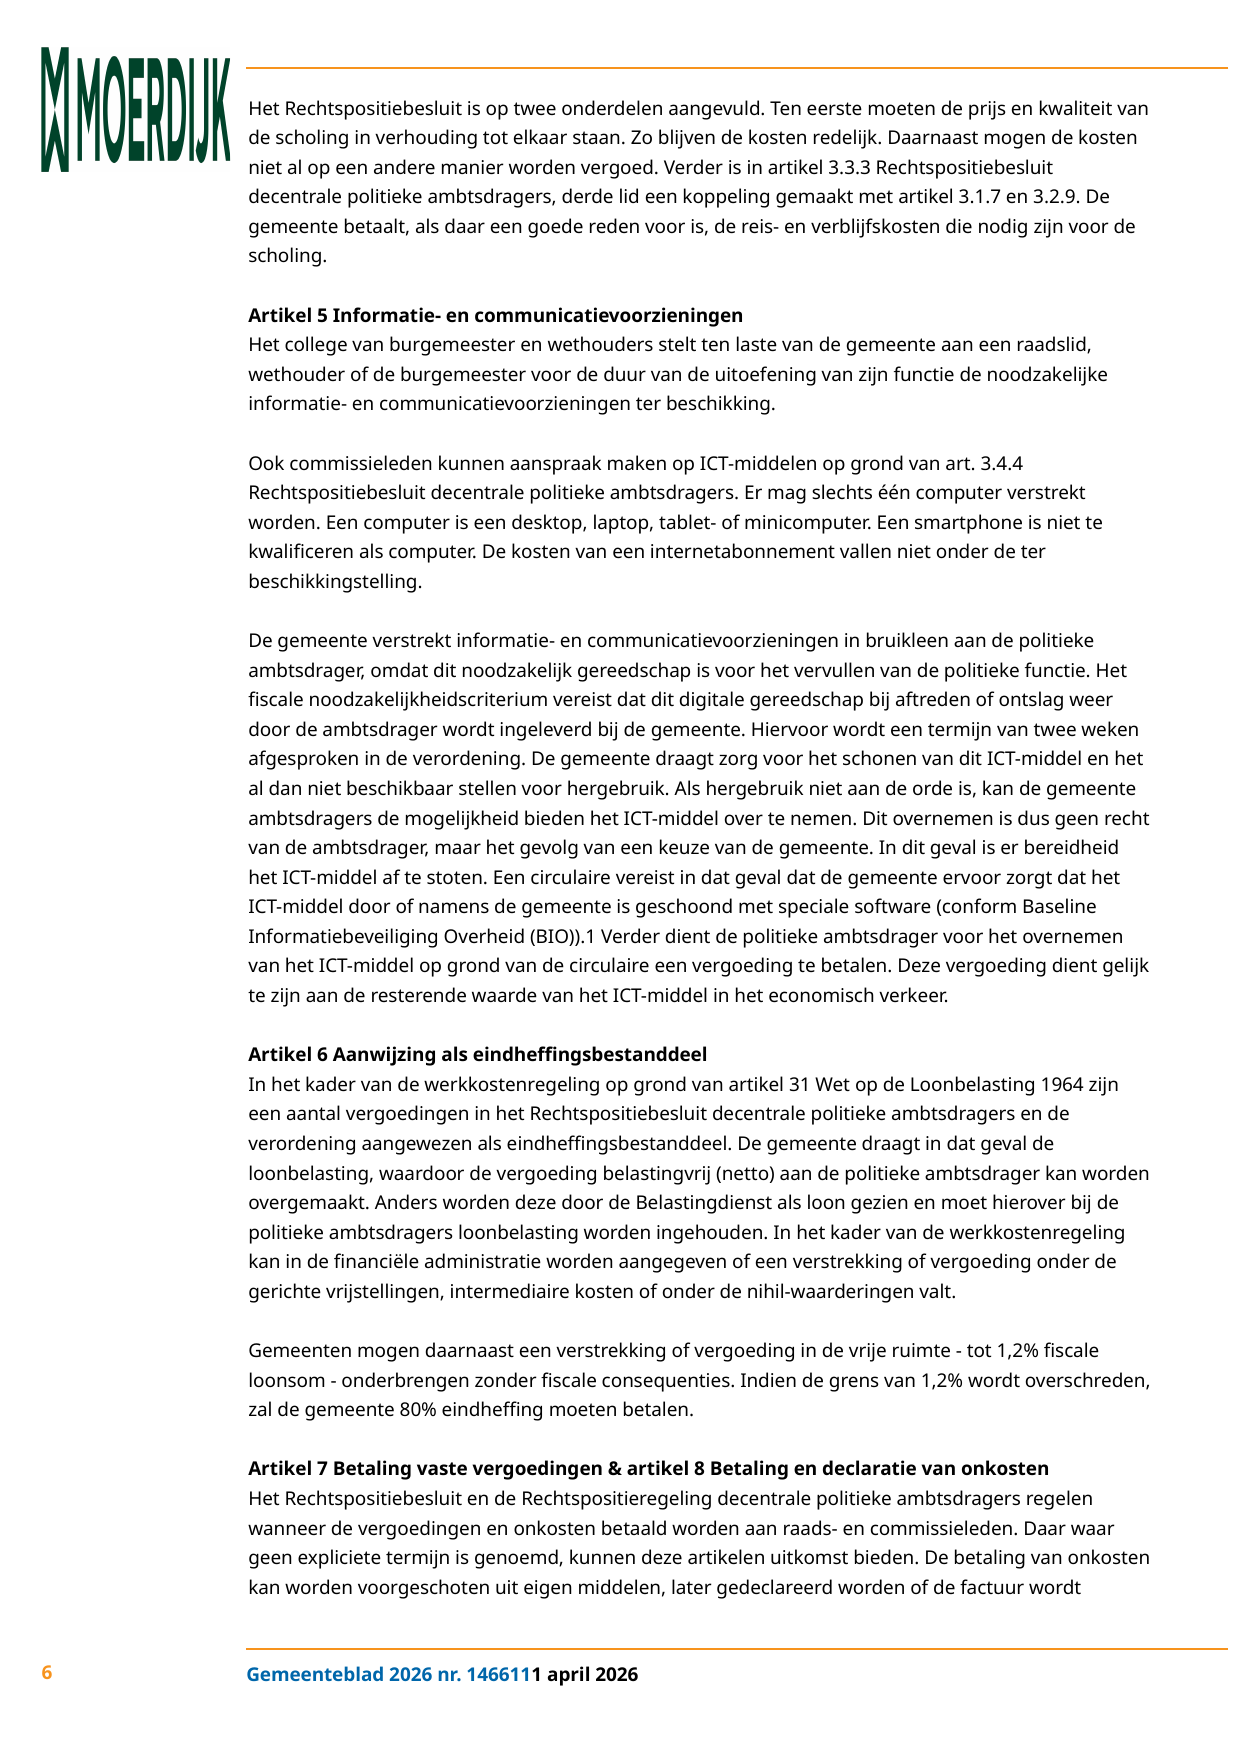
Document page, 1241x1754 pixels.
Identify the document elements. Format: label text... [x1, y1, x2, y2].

picture [41, 47, 231, 172]
text Het Rechtspositiebesluit is op twee onderdelen aangevuld. Ten eerste moeten de prijs en kwaliteit van de scholing in verhouding tot elkaar staan. Zo blijven de kosten redelijk. Daarnaast mogen de kosten niet al op een andere manier worden vergoed. Verder is in artikel 3.3.3 Rechtspositiebesluit decentrale politieke ambtsdragers, derde lid een koppeling gemaakt met artikel 3.1.7 en 3.2.9. De gemeente betaalt, als daar een goede reden voor is, de reis- en verblijfskosten die nodig zijn voor de scholing. [248, 95, 1152, 268]
text Artikel 6 Aanwijzing als eindheffingsbestanddeel [248, 1041, 1152, 1067]
text Het Rechtspositiebesluit en de Rechtspositieregeling decentrale politieke ambtsdragers regelen wanneer de vergoedingen en onkosten betaald worden aan raads- en commissieleden. Daar waar geen expliciete termijn is genoemd, kunnen deze artikelen uitkomst bieden. De betaling van onkosten kan worden voorgeschoten uit eigen middelen, later gedeclareerd worden of de factuur wordt [248, 1485, 1152, 1600]
text De gemeente verstrekt informatie- en communicatievoorzieningen in bruikleen aan de politieke ambtsdrager, omdat dit noodzakelijk gereedschap is voor het vervullen van de politieke functie. Het fiscale noodzakelijkheidscriterium vereist dat dit digitale gereedschap bij aftreden of ontslag weer door de ambtsdrager wordt ingeleverd bij de gemeente. Hiervoor wordt een termijn van twee weken afgesproken in de verordening. De gemeente draagt zorg voor het schonen van dit ICT-middel en het al dan niet beschikbaar stellen voor hergebruik. Als hergebruik niet aan de orde is, kan de gemeente ambtsdragers de mogelijkheid bieden het ICT-middel over te nemen. Dit overnemen is dus geen recht van de ambtsdrager, maar het gevolg van een keuze van de gemeente. In dit geval is er bereidheid het ICT-middel af te stoten. Een circulaire vereist in dat geval dat de gemeente ervoor zorgt dat het ICT-middel door of namens de gemeente is geschoond met speciale software (conform Baseline Informatiebeveiliging Overheid (BIO)).1 Verder dient de politieke ambtsdrager voor het overnemen van het ICT-middel op grond van de circulaire een vergoeding te betalen. Deze vergoeding dient gelijk te zijn aan de resterende waarde van het ICT-middel in het economisch verkeer. [248, 627, 1152, 1008]
text Artikel 5 Informatie- en communicatievoorzieningen [248, 302, 1152, 328]
text In het kader van de werkkostenregeling op grond van artikel 31 Wet op de Loonbelasting 1964 zijn een aantal vergoedingen in het Rechtspositiebesluit decentrale politieke ambtsdragers en de verordening aangewezen als eindheffingsbestanddeel. De gemeente draagt in dat geval de loonbelasting, waardoor de vergoeding belastingvrij (netto) aan de politieke ambtsdrager kan worden overgemaakt. Anders worden deze door de Belastingdienst als loon gezien en moet hierover bij de politieke ambtsdragers loonbelasting worden ingehouden. In het kader van de werkkostenregeling kan in de financiële administratie worden aangegeven of een verstrekking of vergoeding onder de gerichte vrijstellingen, intermediaire kosten of onder de nihil-waarderingen valt. [248, 1071, 1152, 1304]
text Artikel 7 Betaling vaste vergoedingen & artikel 8 Betaling en declaratie van onkosten [248, 1456, 1152, 1481]
text Gemeenten mogen daarnaast een verstrekking of vergoeding in de vrije ruimte - tot 1,2% fiscale loonsom - onderbrengen zonder fiscale consequenties. Indien de grens van 1,2% wordt overschreden, zal de gemeente 80% eindheffing moeten betalen. [248, 1337, 1152, 1422]
text Het college van burgemeester en wethouders stelt ten laste van de gemeente aan een raadslid, wethouder of de burgemeester voor de duur van de uitoefening van zijn functie de noodzakelijke informatie- en communicatievoorzieningen ter beschikking. [248, 331, 1152, 416]
text Ook commissieleden kunnen aanspraak maken op ICT-middelen op grond van art. 3.4.4 Rechtspositiebesluit decentrale politieke ambtsdragers. Er mag slechts één computer verstrekt worden. Een computer is een desktop, laptop, tablet- of minicomputer. Een smartphone is niet te kwalificeren als computer. De kosten van een internetabonnement vallen niet onder de ter beschikkingstelling. [248, 450, 1152, 594]
